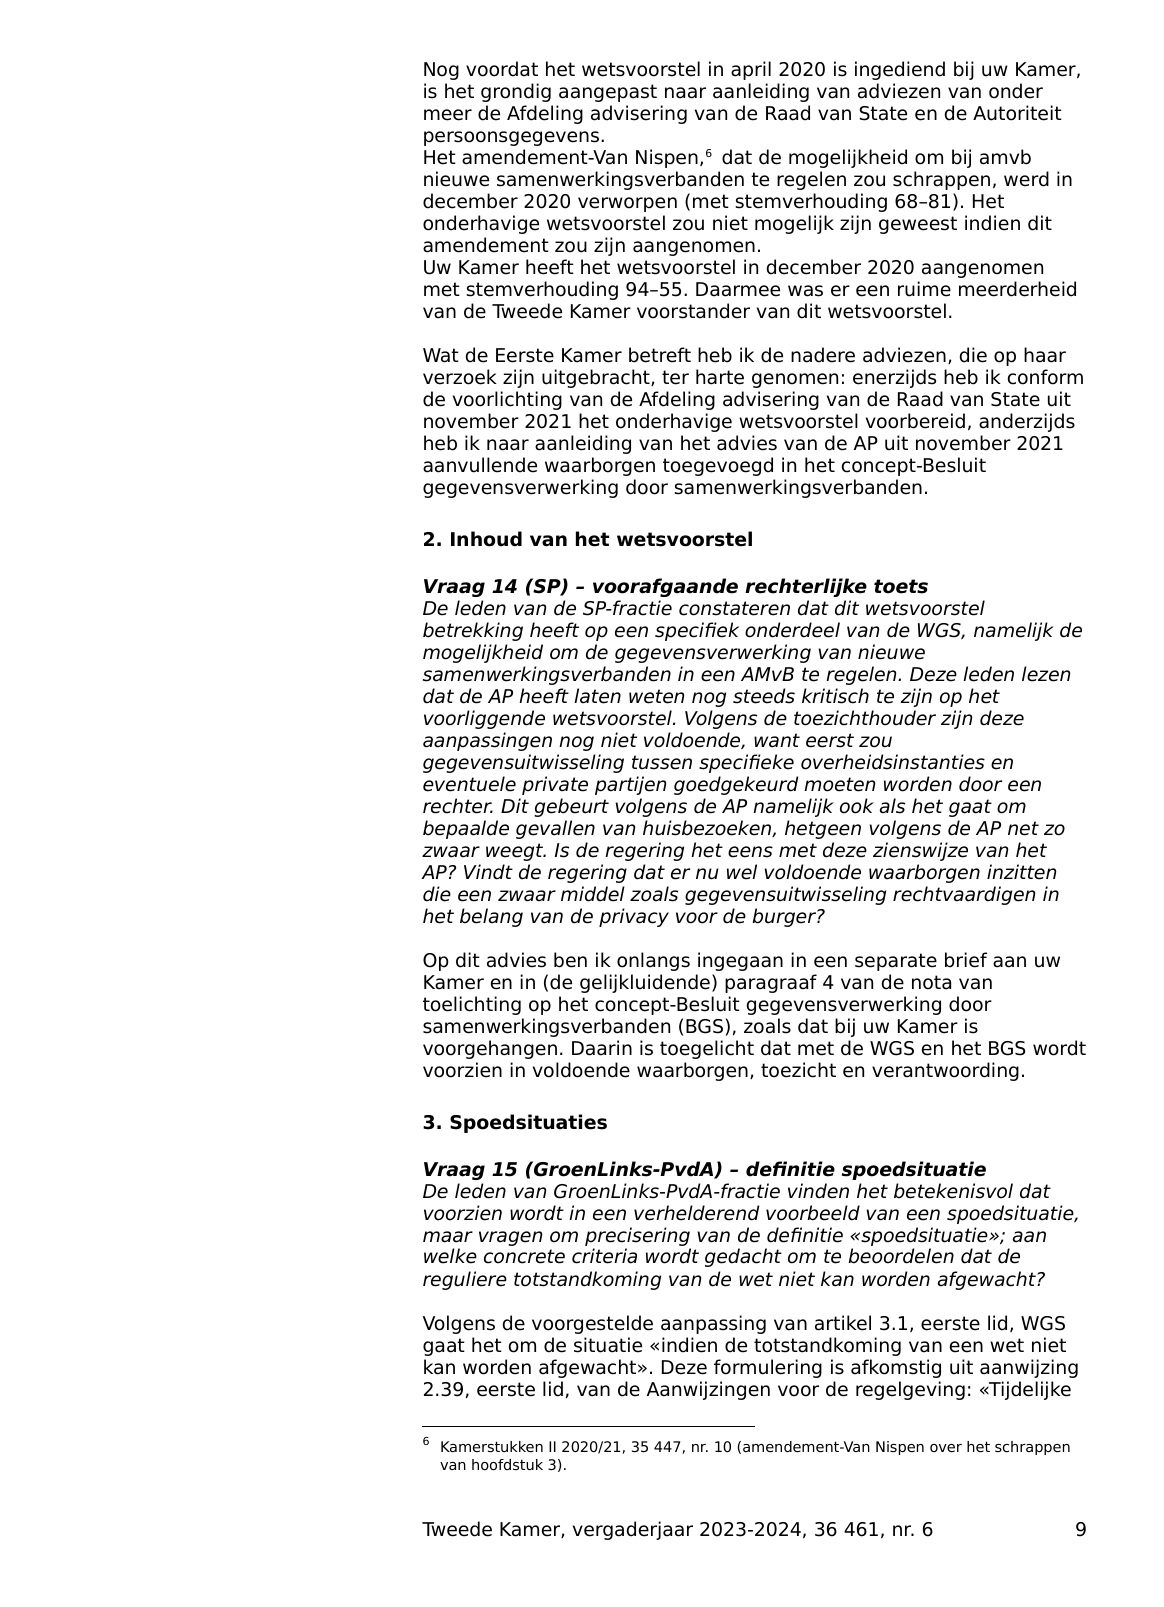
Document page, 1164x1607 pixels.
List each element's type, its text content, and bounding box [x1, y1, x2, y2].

text Uw Kamer heeft het wetsvoorstel in december 2020 aangenomen met stemverhouding 94–55. Daarmee was er een ruime meerderheid van de Tweede Kamer voorstander van dit wetsvoorstel. [422, 257, 1087, 323]
text Vraag 15 (GroenLinks-PvdA) – definitie spoedsituatie [422, 1158, 1087, 1181]
text Het amendement-Van Nispen, dat de mogelijkheid om bij amvb nieuwe samenwerkingsverbanden te regelen zou schrappen, werd in december 2020 verworpen (met stemverhouding 68–81). Het onderhavige wetsvoorstel zou niet mogelijk zijn geweest indien dit amendement zou zijn aangenomen. [422, 147, 1087, 257]
text Op dit advies ben ik onlangs ingegaan in een separate brief aan uw Kamer en in (de gelijkluidende) paragraaf 4 van de nota van toelichting op het concept-Besluit gegevensverwerking door samenwerkingsverbanden (BGS), zoals dat bij uw Kamer is voorgehangen. Daarin is toegelicht dat met de WGS en het BGS wordt voorzien in voldoende waarborgen, toezicht en verantwoording. [422, 950, 1087, 1082]
text Vraag 14 (SP) – voorafgaande rechterlijke toets [422, 576, 1087, 598]
subtitle 3. Spoedsituaties [422, 1112, 1087, 1133]
text Volgens de voorgestelde aanpassing van artikel 3.1, eerste lid, WGS gaat het om de situatie «indien de totstandkoming van een wet niet kan worden afgewacht». Deze formulering is afkomstig uit aanwijzing 2.39, eerste lid, van de Aanwijzingen voor de regelgeving: «Tijdelijke [422, 1313, 1087, 1401]
text Nog voordat het wetsvoorstel in april 2020 is ingediend bij uw Kamer, is het grondig aangepast naar aanleiding van adviezen van onder meer de Afdeling advisering van de Raad van State en de Autoriteit persoonsgegevens. [422, 59, 1087, 147]
text Kamerstukken II 2020/21, 35 447, nr. 10 (amendement-Van Nispen over het schrappen van hoofdstuk 3). [422, 1435, 1087, 1474]
text Wat de Eerste Kamer betreft heb ik de nadere adviezen, die op haar verzoek zijn uitgebracht, ter harte genomen: enerzijds heb ik conform de voorlichting van de Afdeling advisering van de Raad van State uit november 2021 het onderhavige wetsvoorstel voorbereid, anderzijds heb ik naar aanleiding van het advies van de AP uit november 2021 aanvullende waarborgen toegevoegd in het concept-Besluit gegevensverwerking door samenwerkingsverbanden. [422, 345, 1087, 499]
subtitle 2. Inhoud van het wetsvoorstel [422, 529, 1087, 551]
text De leden van de SP-fractie constateren dat dit wetsvoorstel betrekking heeft op een specifiek onderdeel van de WGS, namelijk de mogelijkheid om de gegevensverwerking van nieuwe samenwerkingsverbanden in een AMvB te regelen. Deze leden lezen dat de AP heeft laten weten nog steeds kritisch te zijn op het voorliggende wetsvoorstel. Volgens de toezichthouder zijn deze aanpassingen nog niet voldoende, want eerst zou gegevensuitwisseling tussen specifieke overheidsinstanties en eventuele private partijen goedgekeurd moeten worden door een rechter. Dit gebeurt volgens de AP namelijk ook als het gaat om bepaalde gevallen van huisbezoeken, hetgeen volgens de AP net zo zwaar weegt. Is de regering het eens met deze zienswijze van het AP? Vindt de regering dat er nu wel voldoende waarborgen inzitten die een zwaar middel zoals gegevensuitwisseling rechtvaardigen in het belang van de privacy voor de burger? [422, 598, 1087, 927]
text De leden van GroenLinks-PvdA-fractie vinden het betekenisvol dat voorzien wordt in een verhelderend voorbeeld van een spoedsituatie, maar vragen om precisering van de definitie «spoedsituatie»; aan welke concrete criteria wordt gedacht om te beoordelen dat de reguliere totstandkoming van de wet niet kan worden afgewacht? [422, 1181, 1087, 1290]
